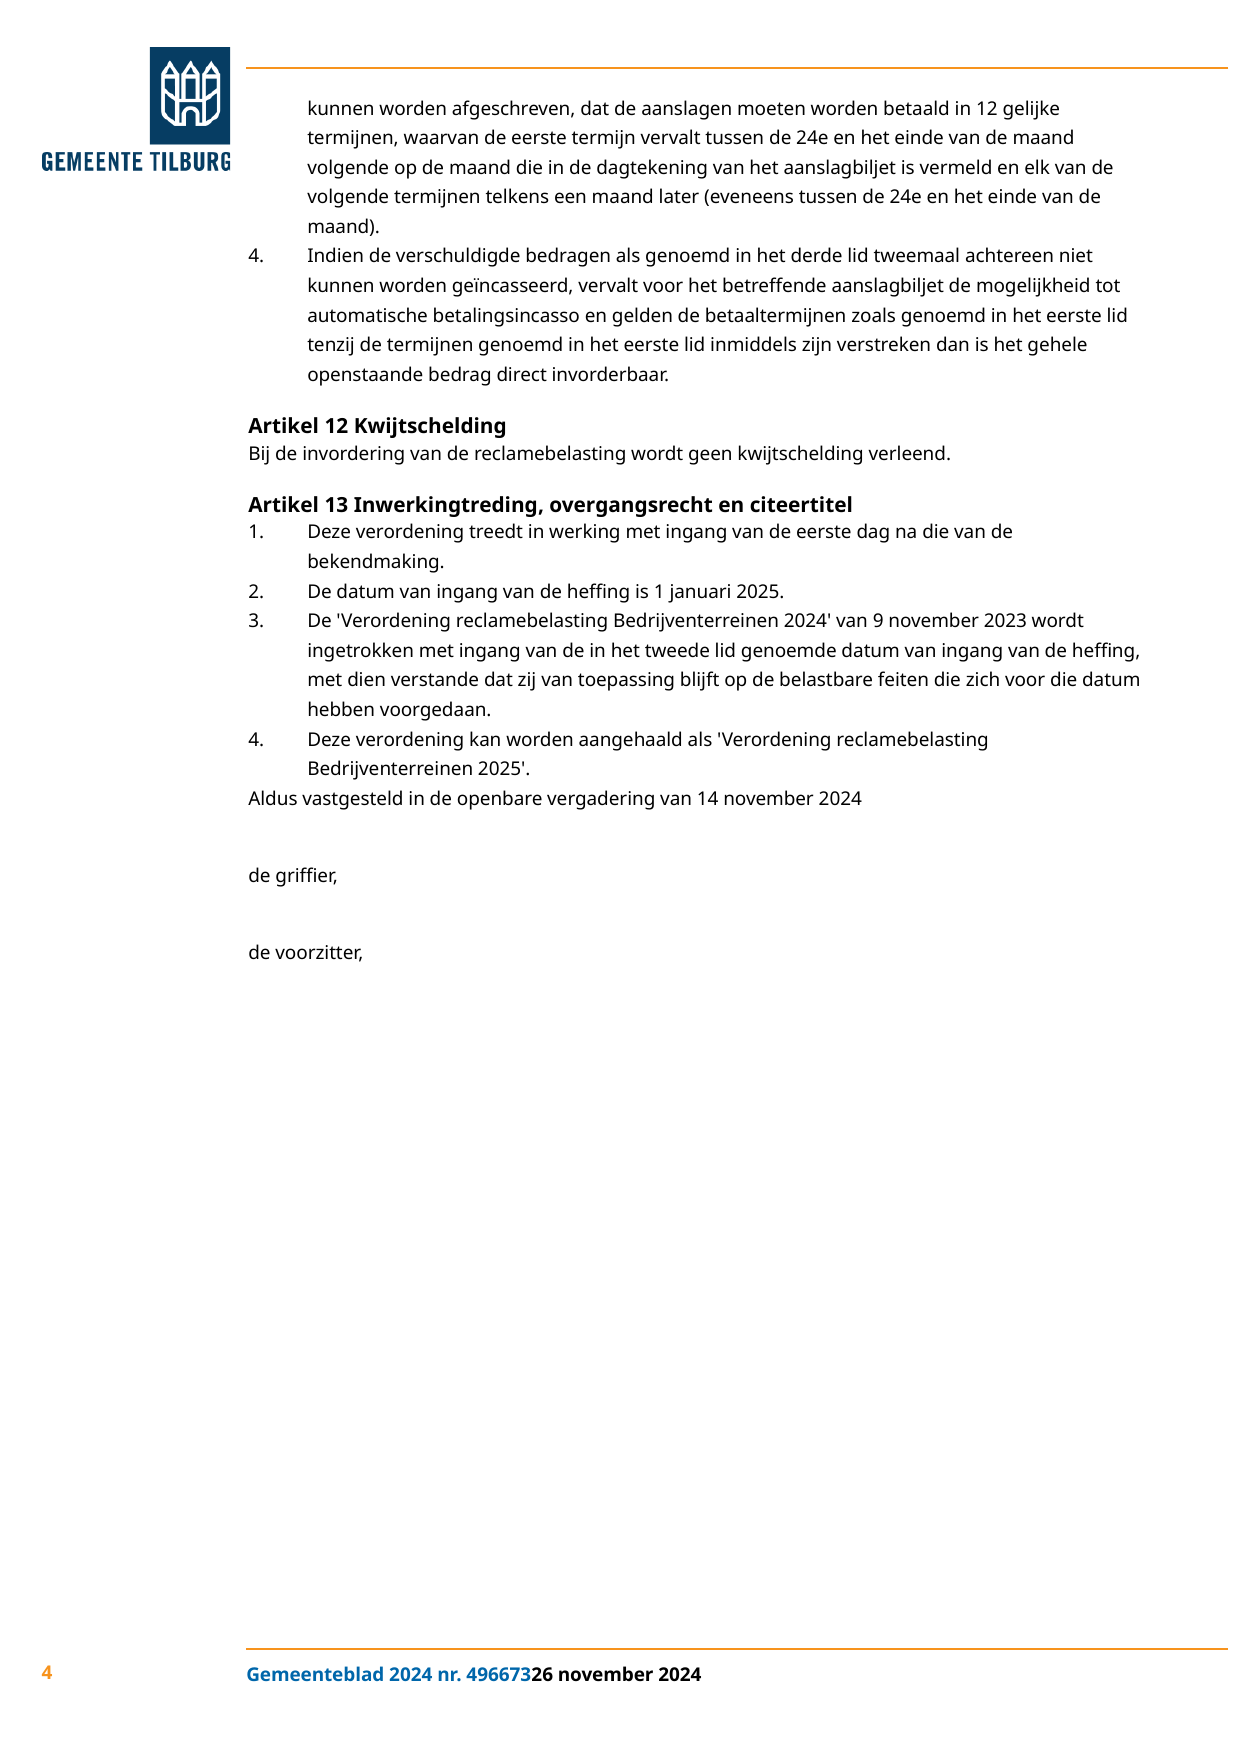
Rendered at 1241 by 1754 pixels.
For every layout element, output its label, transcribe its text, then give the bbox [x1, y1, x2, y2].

text Artikel 13 Inwerkingtreding, overgangsrecht en citeertitel [248, 490, 1152, 519]
text de voorzitter, [248, 939, 1152, 965]
text de griffier, [248, 862, 1152, 888]
list Deze verordening kan worden aangehaald als 'Verordening reclamebelasting Bedrijventerreinen 2025'. [248, 726, 1152, 781]
list Indien de verschuldigde bedragen als genoemd in het derde lid tweemaal achtereen niet kunnen worden geïncasseerd, vervalt voor het betreffende aanslagbiljet de mogelijkheid tot automatische betalingsincasso en gelden de betaaltermijnen zoals genoemd in het eerste lid tenzij de termijnen genoemd in het eerste lid inmiddels zijn verstreken dan is het gehele openstaande bedrag direct invorderbaar. [248, 243, 1152, 387]
list Deze verordening treedt in werking met ingang van de eerste dag na die van de bekendmaking. [248, 519, 1152, 574]
list De 'Verordening reclamebelasting Bedrijventerreinen 2024' van 9 november 2023 wordt ingetrokken met ingang van de in het tweede lid genoemde datum van ingang van de heffing, met dien verstande dat zij van toepassing blijft op de belastbare feiten die zich voor die datum hebben voorgedaan. [248, 607, 1152, 722]
text Aldus vastgesteld in de openbare vergadering van 14 november 2024 [248, 785, 1152, 811]
text Artikel 12 Kwijtschelding [248, 411, 1152, 440]
list De datum van ingang van de heffing is 1 januari 2025. [248, 578, 1152, 604]
picture [41, 47, 231, 172]
list kunnen worden afgeschreven, dat de aanslagen moeten worden betaald in 12 gelijke termijnen, waarvan de eerste termijn vervalt tussen de 24e en het einde van de maand volgende op de maand die in de dagtekening van het aanslagbiljet is vermeld en elk van de volgende termijnen telkens een maand later (eveneens tussen de 24e en het einde van de maand). [248, 95, 1152, 239]
text Bij de invordering van de reclamebelasting wordt geen kwijtschelding verleend. [248, 440, 1152, 466]
